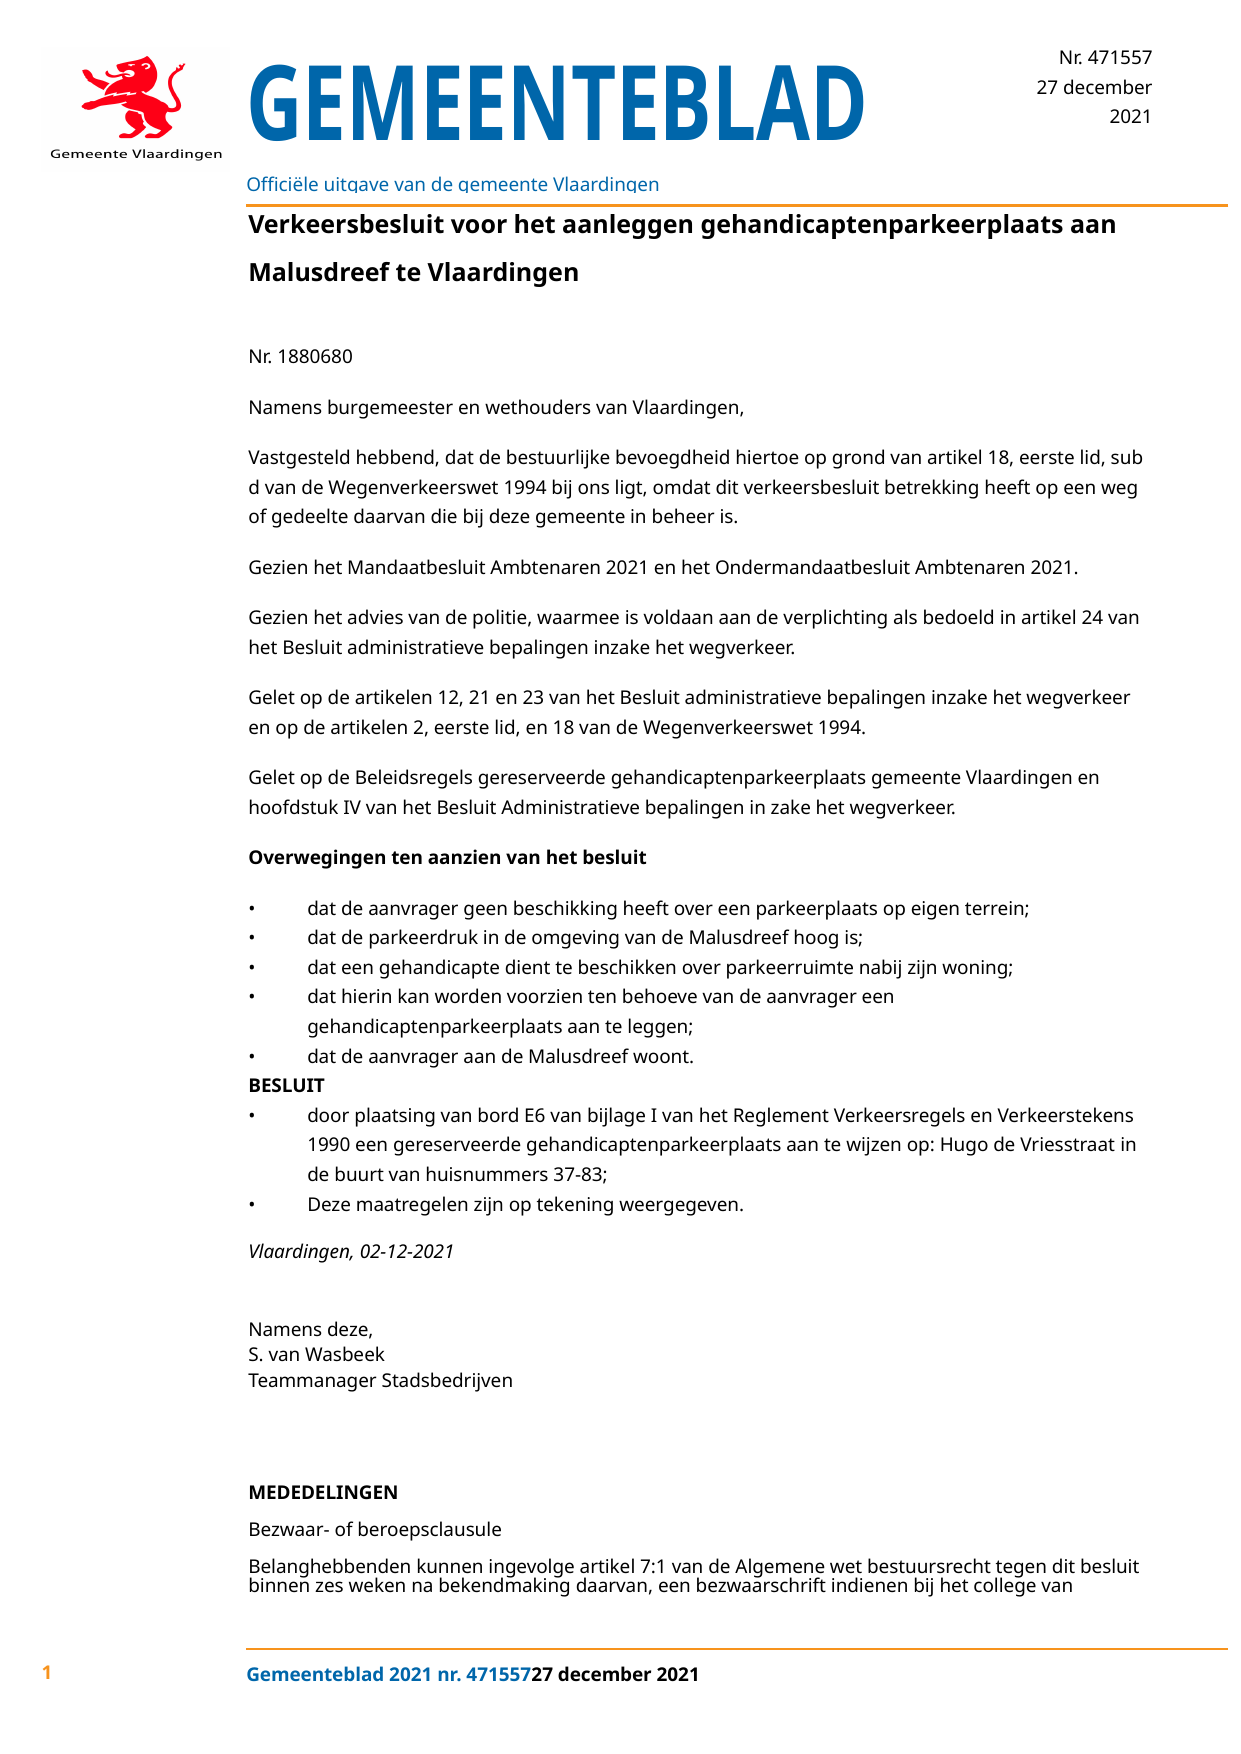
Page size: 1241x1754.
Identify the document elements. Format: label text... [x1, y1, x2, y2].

text Namens deze, [248, 1316, 1152, 1341]
text Gelet op de artikelen 12, 21 en 23 van het Besluit administratieve bepalingen inzake het wegverkeer en op de artikelen 2, eerste lid, en 18 van de Wegenverkeerswet 1994. [248, 684, 1152, 740]
text Overwegingen ten aanzien van het besluit [248, 844, 1152, 870]
text Vastgesteld hebbend, dat de bestuurlijke bevoegdheid hiertoe op grond van artikel 18, eerste lid, sub d van de Wegenverkeerswet 1994 bij ons ligt, omdat dit verkeersbesluit betrekking heeft op een weg of gedeelte daarvan die bij deze gemeente in beheer is. [248, 444, 1152, 529]
text Vlaardingen, 02-12-2021 [248, 1238, 1152, 1264]
text Gelet op de Beleidsregels gereserveerde gehandicaptenparkeerplaats gemeente Vlaardingen en hoofdstuk IV van het Besluit Administratieve bepalingen in zake het wegverkeer. [248, 764, 1152, 820]
text Gezien het advies van de politie, waarmee is voldaan aan de verplichting als bedoeld in artikel 24 van het Besluit administratieve bepalingen inzake het wegverkeer. [248, 604, 1152, 660]
text Belanghebbenden kunnen ingevolge artikel 7:1 van de Algemene wet bestuursrecht tegen dit besluit binnen zes weken na bekendmaking daarvan, een bezwaarschrift indienen bij het college van [248, 1558, 1152, 1596]
list dat de parkeerdruk in de omgeving van de Malusdreef hoog is; [248, 924, 1152, 950]
text MEDEDELINGEN [248, 1484, 1152, 1503]
list dat hierin kan worden voorzien ten behoeve van de aanvrager een gehandicaptenparkeerplaats aan te leggen; [248, 984, 1152, 1039]
list dat een gehandicapte dient te beschikken over parkeerruimte nabij zijn woning; [248, 954, 1152, 980]
text Verkeersbesluit voor het aanleggen gehandicaptenparkeerplaats aan Malusdreef te Vlaardingen [248, 207, 1152, 288]
text Teammanager Stadsbedrijven [248, 1367, 1152, 1393]
picture [41, 47, 231, 172]
text Bezwaar- of beroepsclausule [248, 1521, 1152, 1540]
text Nr. 1880680 [248, 344, 1152, 369]
list dat de aanvrager aan de Malusdreef woont. [248, 1043, 1152, 1068]
list dat de aanvrager geen beschikking heeft over een parkeerplaats op eigen terrein; [248, 895, 1152, 921]
text Gezien het Mandaatbesluit Ambtenaren 2021 en het Ondermandaatbesluit Ambtenaren 2021. [248, 554, 1152, 580]
text S. van Wasbeek [248, 1341, 1152, 1367]
text Namens burgemeester en wethouders van Vlaardingen, [248, 394, 1152, 420]
list Deze maatregelen zijn op tekening weergegeven. [248, 1191, 1152, 1216]
list door plaatsing van bord E6 van bijlage I van het Reglement Verkeersregels en Verkeerstekens 1990 een gereserveerde gehandicaptenparkeerplaats aan te wijzen op: Hugo de Vriesstraat in de buurt van huisnummers 37-83; [248, 1102, 1152, 1187]
text BESLUIT [248, 1072, 1152, 1098]
